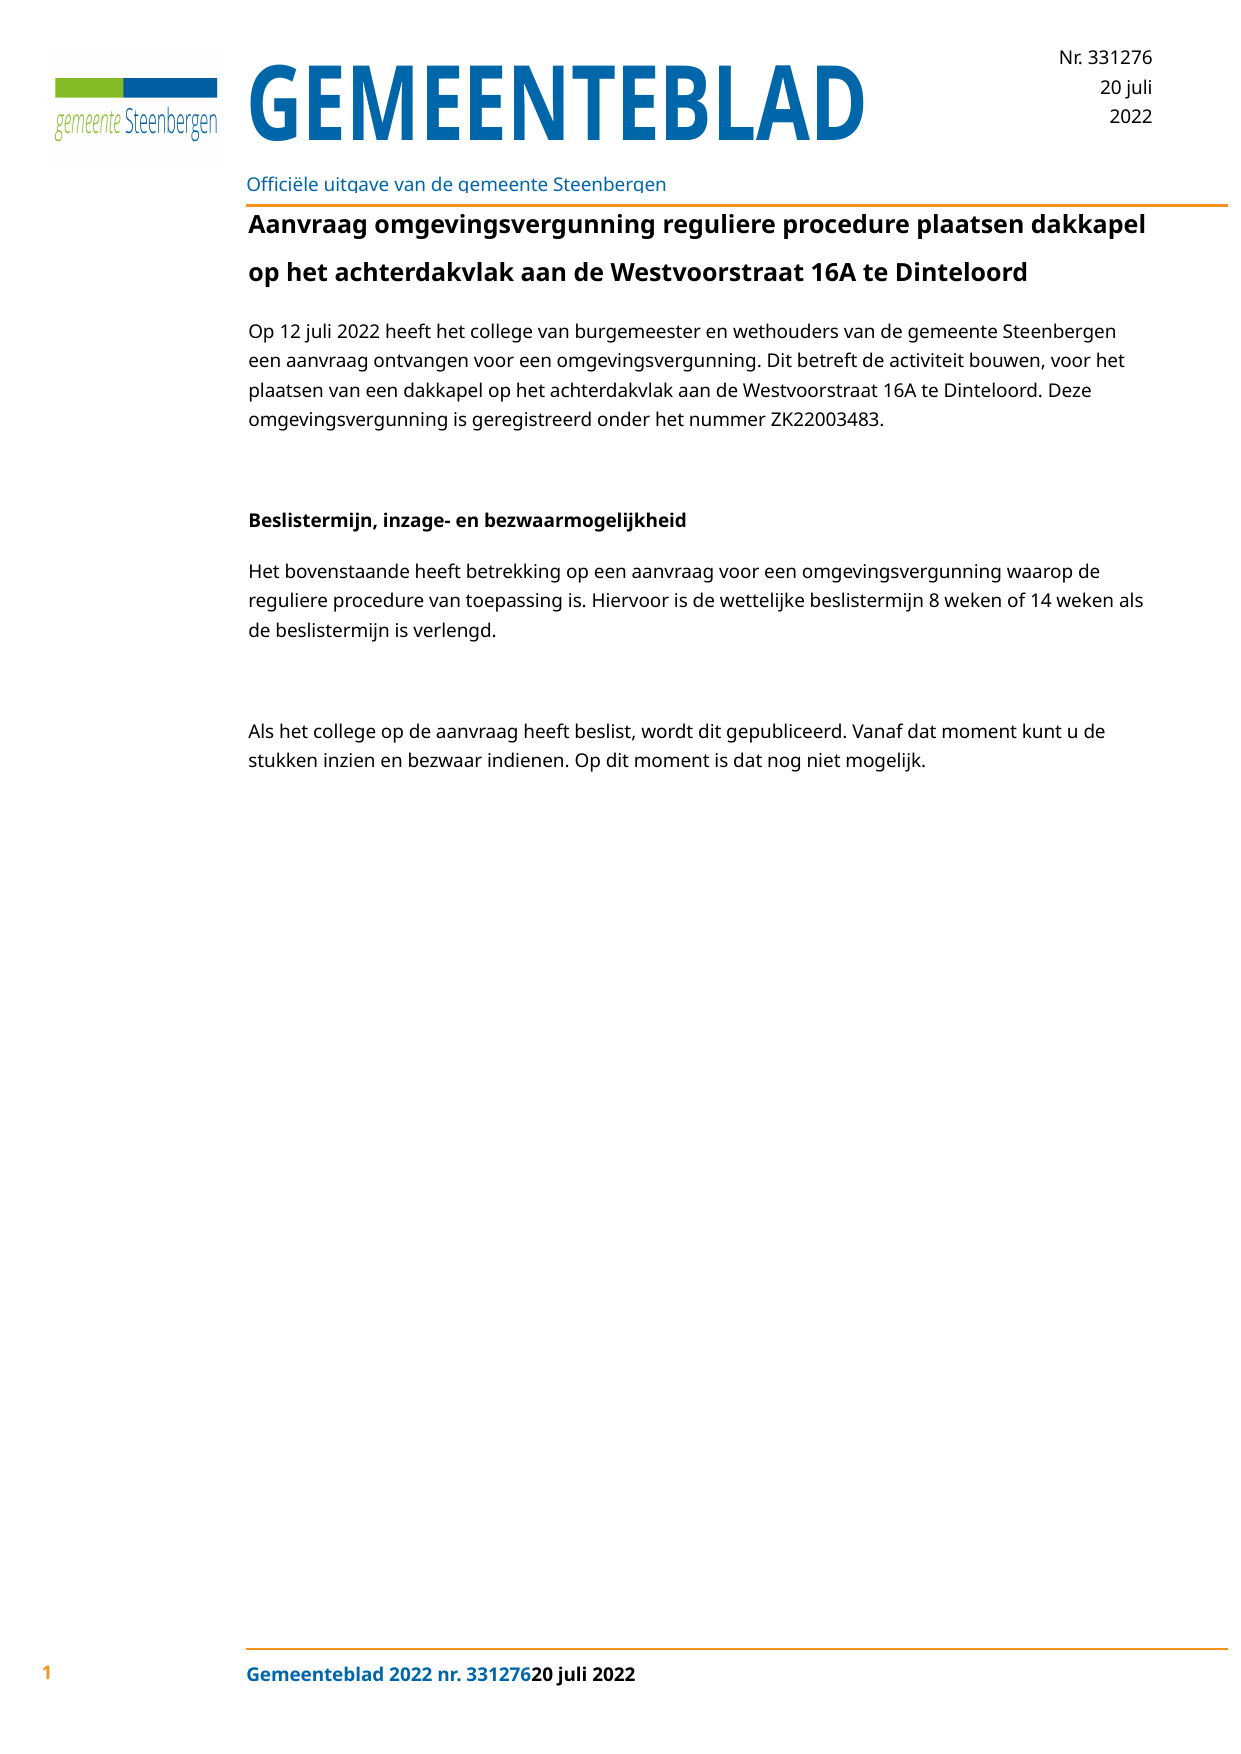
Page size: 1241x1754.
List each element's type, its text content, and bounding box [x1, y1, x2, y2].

text Als het college op de aanvraag heeft beslist, wordt dit gepubliceerd. Vanaf dat moment kunt u de stukken inzien en bezwaar indienen. Op dit moment is dat nog niet mogelijk. [248, 718, 1152, 773]
text Het bovenstaande heeft betrekking op een aanvraag voor een omgevingsvergunning waarop de reguliere procedure van toepassing is. Hiervoor is de wettelijke beslistermijn 8 weken of 14 weken als de beslistermijn is verlengd. [248, 558, 1152, 643]
picture [41, 47, 231, 172]
text Aanvraag omgevingsvergunning reguliere procedure plaatsen dakkapel op het achterdakvlak aan de Westvoorstraat 16A te Dinteloord [248, 207, 1152, 288]
text Beslistermijn, inzage- en bezwaarmogelijkheid [248, 507, 1152, 533]
text Op 12 juli 2022 heeft het college van burgemeester en wethouders van de gemeente Steenbergen een aanvraag ontvangen voor een omgevingsvergunning. Dit betreft de activiteit bouwen, voor het plaatsen van een dakkapel op het achterdakvlak aan de Westvoorstraat 16A te Dinteloord. Deze omgevingsvergunning is geregistreerd onder het nummer ZK22003483. [248, 318, 1152, 432]
